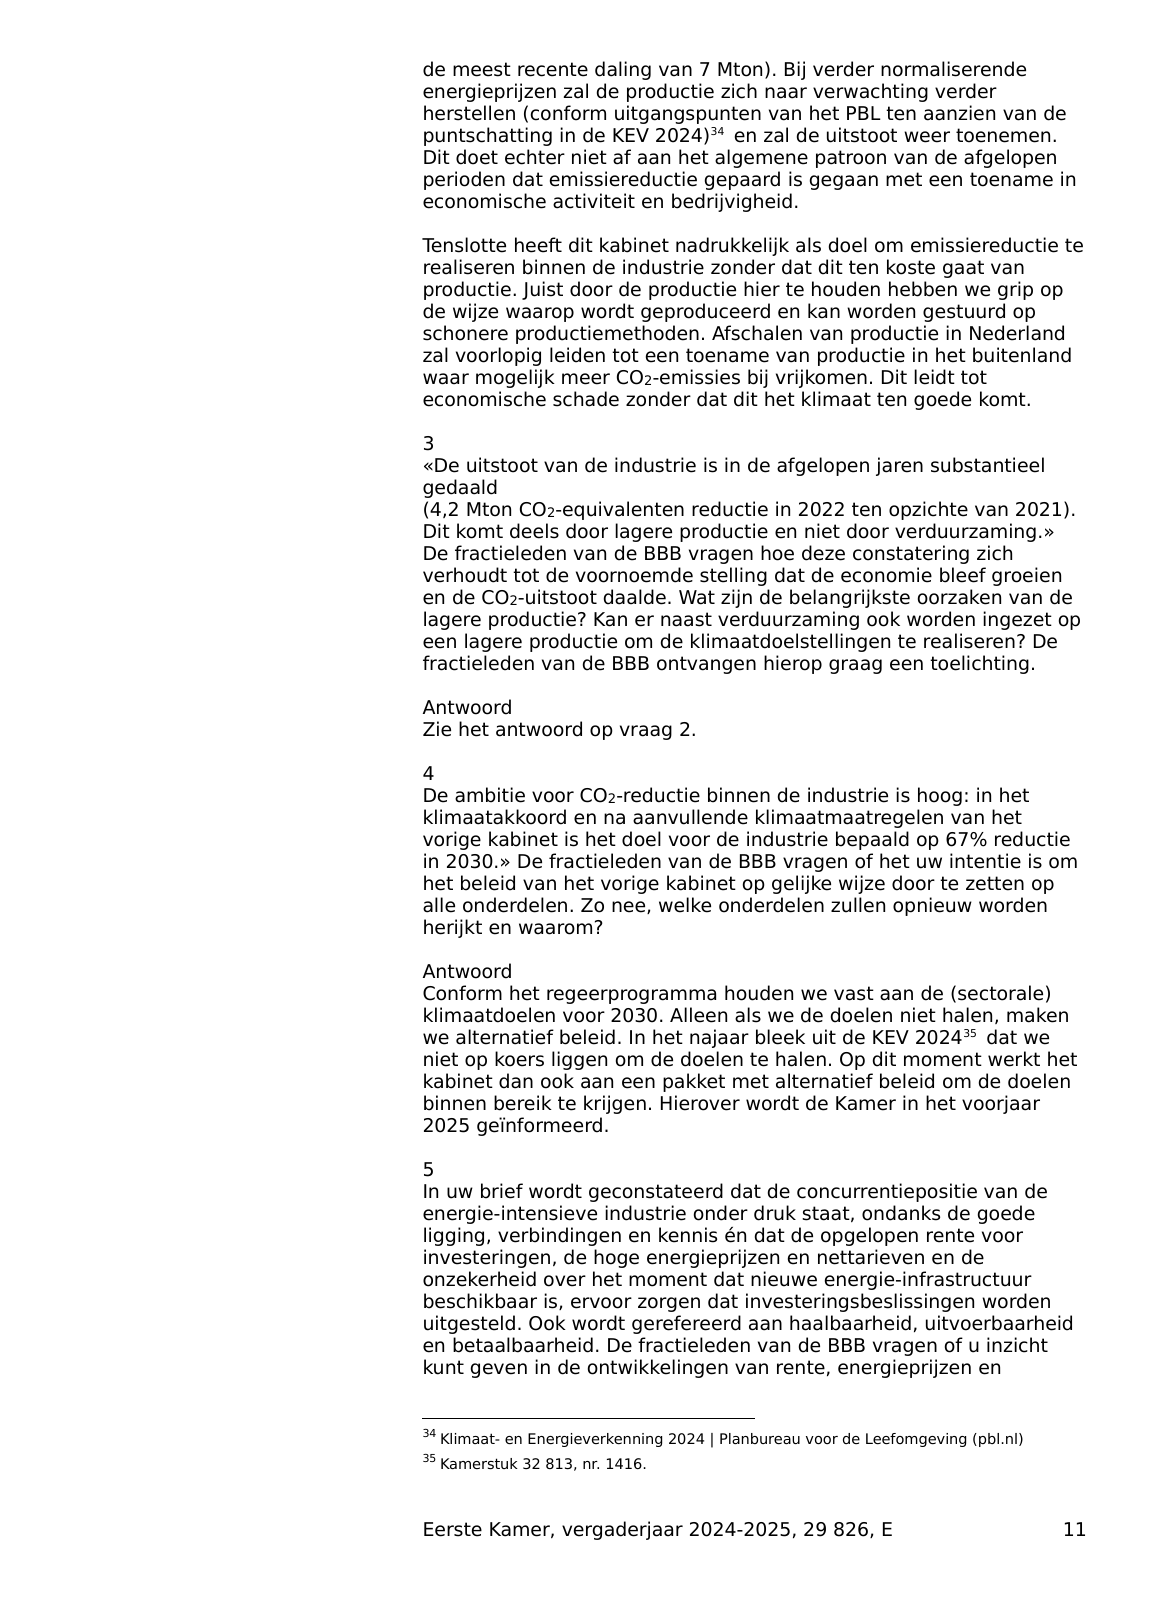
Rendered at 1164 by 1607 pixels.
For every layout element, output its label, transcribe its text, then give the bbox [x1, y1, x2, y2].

text Zie het antwoord op vraag 2. [422, 719, 1087, 741]
text De ambitie voor CO2-reductie binnen de industrie is hoog: in het klimaatakkoord en na aanvullende klimaatmaatregelen van het vorige kabinet is het doel voor de industrie bepaald op 67% reductie in 2030.» De fractieleden van de BBB vragen of het uw intentie is om het beleid van het vorige kabinet op gelijke wijze door te zetten op alle onderdelen. Zo nee, welke onderdelen zullen opnieuw worden herijkt en waarom? [422, 785, 1087, 939]
text 5 [422, 1159, 1087, 1181]
text Conform het regeerprogramma houden we vast aan de (sectorale) klimaatdoelen voor 2030. Alleen als we de doelen niet halen, maken we alternatief beleid. In het najaar bleek uit de KEV 2024 dat we niet op koers liggen om de doelen te halen. Op dit moment werkt het kabinet dan ook aan een pakket met alternatief beleid om de doelen binnen bereik te krijgen. Hierover wordt de Kamer in het voorjaar 2025 geïnformeerd. [422, 983, 1087, 1137]
text Antwoord [422, 961, 1087, 983]
text «De uitstoot van de industrie is in de afgelopen jaren substantieel gedaald [422, 455, 1087, 499]
text 3 [422, 433, 1087, 455]
text de meest recente daling van 7 Mton). Bij verder normaliserende energieprijzen zal de productie zich naar verwachting verder herstellen (conform uitgangspunten van het PBL ten aanzien van de puntschatting in de KEV 2024) en zal de uitstoot weer toenemen. Dit doet echter niet af aan het algemene patroon van de afgelopen perioden dat emissiereductie gepaard is gegaan met een toename in economische activiteit en bedrijvigheid. [422, 59, 1087, 213]
text (4,2 Mton CO2-equivalenten reductie in 2022 ten opzichte van 2021). Dit komt deels door lagere productie en niet door verduurzaming.» De fractieleden van de BBB vragen hoe deze constatering zich verhoudt tot de voornoemde stelling dat de economie bleef groeien en de CO2-uitstoot daalde. Wat zijn de belangrijkste oorzaken van de lagere productie? Kan er naast verduurzaming ook worden ingezet op een lagere productie om de klimaatdoelstellingen te realiseren? De fractieleden van de BBB ontvangen hierop graag een toelichting. [422, 499, 1087, 675]
text Klimaat- en Energieverkenning 2024 | Planbureau voor de Leefomgeving (pbl.nl) [422, 1427, 1087, 1449]
text 4 [422, 763, 1087, 785]
text Tenslotte heeft dit kabinet nadrukkelijk als doel om emissiereductie te realiseren binnen de industrie zonder dat dit ten koste gaat van productie. Juist door de productie hier te houden hebben we grip op de wijze waarop wordt geproduceerd en kan worden gestuurd op schonere productiemethoden. Afschalen van productie in Nederland zal voorlopig leiden tot een toename van productie in het buitenland waar mogelijk meer CO2-emissies bij vrijkomen. Dit leidt tot economische schade zonder dat dit het klimaat ten goede komt. [422, 235, 1087, 411]
text Kamerstuk 32 813, nr. 1416. [422, 1452, 1087, 1474]
text In uw brief wordt geconstateerd dat de concurrentiepositie van de energie-intensieve industrie onder druk staat, ondanks de goede ligging, verbindingen en kennis én dat de opgelopen rente voor investeringen, de hoge energieprijzen en nettarieven en de onzekerheid over het moment dat nieuwe energie-infrastructuur beschikbaar is, ervoor zorgen dat investeringsbeslissingen worden uitgesteld. Ook wordt gerefereerd aan haalbaarheid, uitvoerbaarheid en betaalbaarheid. De fractieleden van de BBB vragen of u inzicht kunt geven in de ontwikkelingen van rente, energieprijzen en [422, 1181, 1087, 1379]
text Antwoord [422, 697, 1087, 719]
